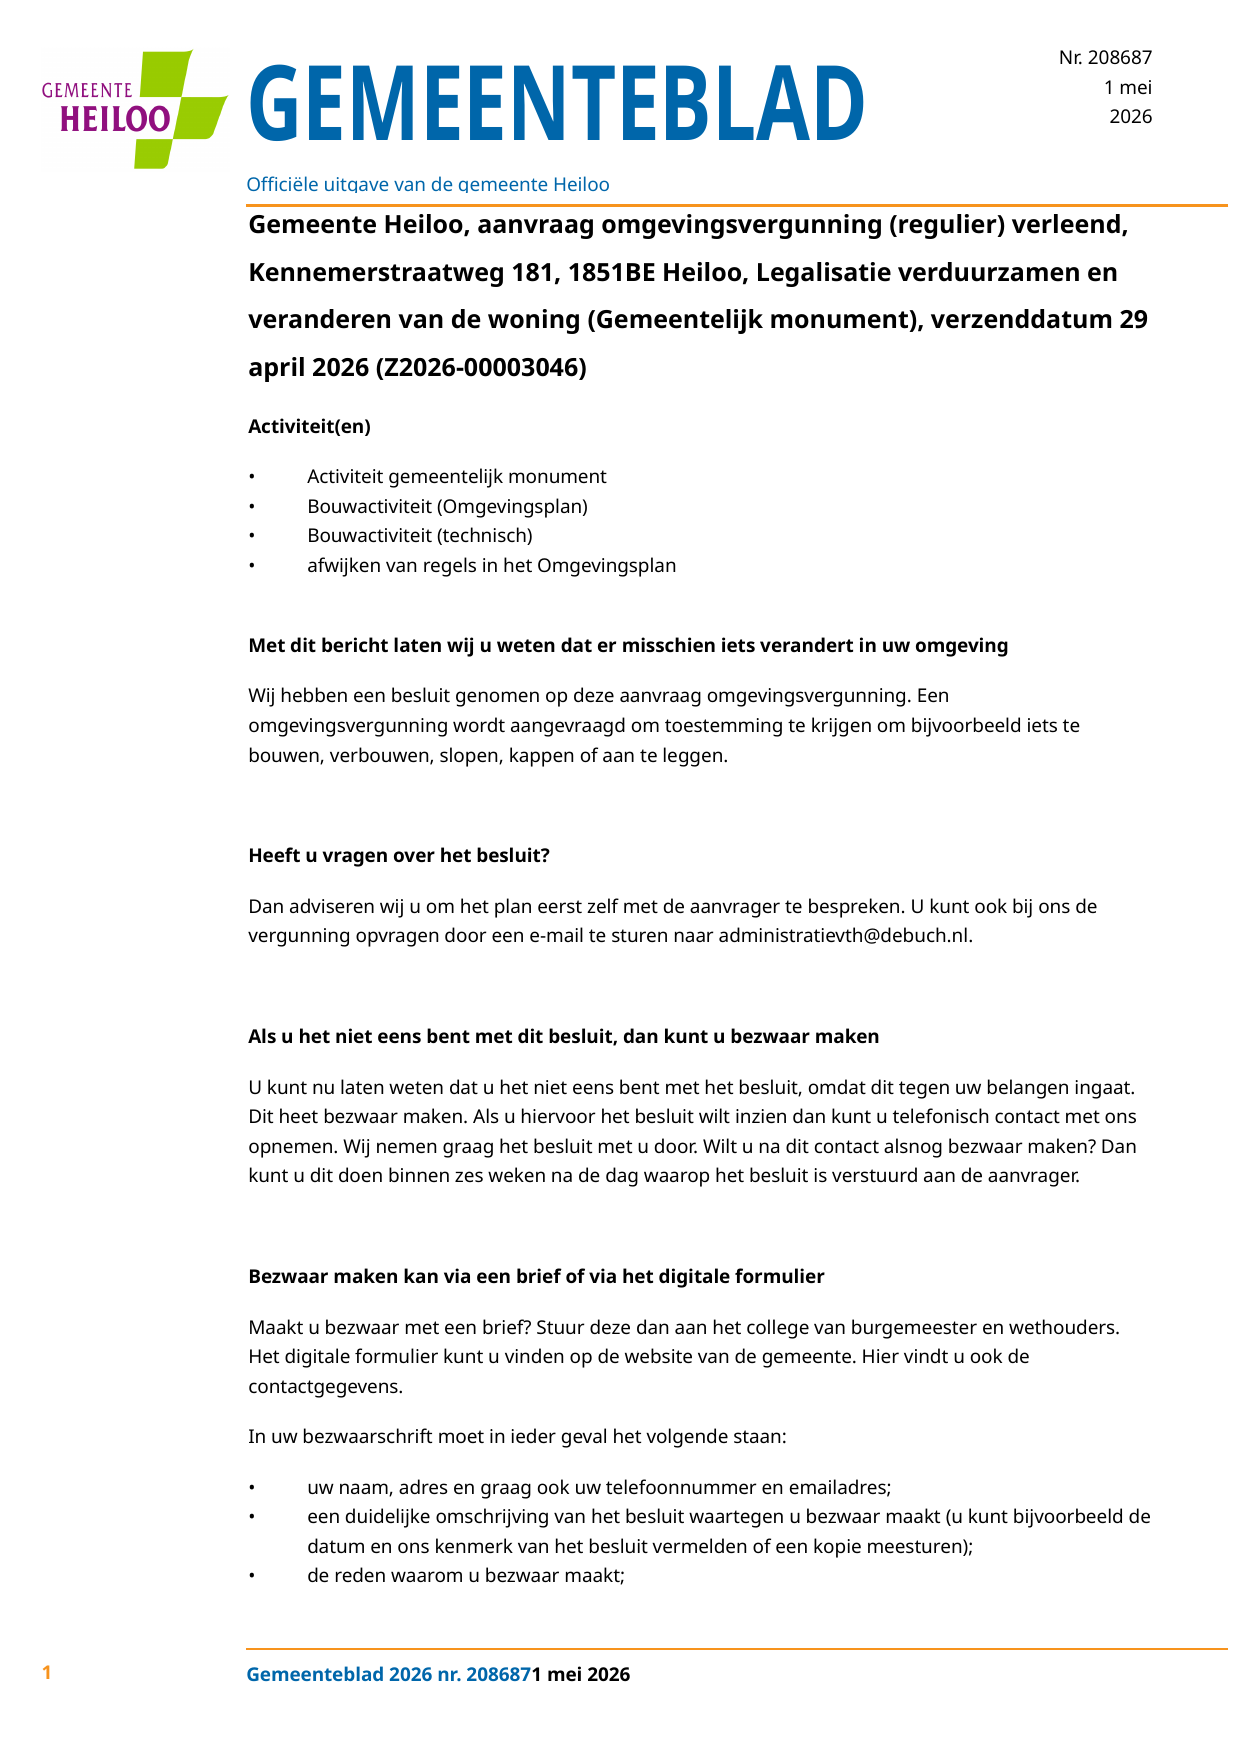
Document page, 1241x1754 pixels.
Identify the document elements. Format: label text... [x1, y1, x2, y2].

list afwijken van regels in het Omgevingsplan [248, 552, 1152, 578]
text Met dit bericht laten wij u weten dat er misschien iets verandert in uw omgeving [248, 632, 1152, 658]
text Gemeente Heiloo, aanvraag omgevingsvergunning (regulier) verleend, Kennemerstraatweg 181, 1851BE Heiloo, Legalisatie verduurzamen en veranderen van de woning (Gemeentelijk monument), verzenddatum 29 april 2026 (Z2026-00003046) [248, 207, 1152, 384]
text Wij hebben een besluit genomen op deze aanvraag omgevingsvergunning. Een omgevingsvergunning wordt aangevraagd om toestemming te krijgen om bijvoorbeeld iets te bouwen, verbouwen, slopen, kappen of aan te leggen. [248, 683, 1152, 768]
picture [41, 47, 231, 172]
list een duidelijke omschrijving van het besluit waartegen u bezwaar maakt (u kunt bijvoorbeeld de datum en ons kenmerk van het besluit vermelden of een kopie meesturen); [248, 1503, 1152, 1559]
text In uw bezwaarschrift moet in ieder geval het volgende staan: [248, 1423, 1152, 1449]
list Bouwactiviteit (Omgevingsplan) [248, 493, 1152, 519]
text Dan adviseren wij u om het plan eerst zelf met de aanvrager te bespreken. U kunt ook bij ons de vergunning opvragen door een e-mail te sturen naar administratievth@debuch.nl. [248, 893, 1152, 948]
list Bouwactiviteit (technisch) [248, 523, 1152, 548]
text Bezwaar maken kan via een brief of via het digitale formulier [248, 1263, 1152, 1289]
list uw naam, adres en graag ook uw telefoonnummer en emailadres; [248, 1474, 1152, 1500]
text U kunt nu laten weten dat u het niet eens bent met het besluit, omdat dit tegen uw belangen ingaat. Dit heet bezwaar maken. Als u hiervoor het besluit wilt inzien dan kunt u telefonisch contact met ons opnemen. Wij nemen graag het besluit met u door. Wilt u na dit contact alsnog bezwaar maken? Dan kunt u dit doen binnen zes weken na de dag waarop het besluit is verstuurd aan de aanvrager. [248, 1074, 1152, 1188]
text Maakt u bezwaar met een brief? Stuur deze dan aan het college van burgemeester en wethouders. Het digitale formulier kunt u vinden op de website van de gemeente. Hier vindt u ook de contactgegevens. [248, 1314, 1152, 1399]
text Heeft u vragen over het besluit? [248, 843, 1152, 868]
text Activiteit(en) [248, 413, 1152, 439]
list de reden waarom u bezwaar maakt; [248, 1563, 1152, 1588]
list Activiteit gemeentelijk monument [248, 463, 1152, 489]
text Als u het niet eens bent met dit besluit, dan kunt u bezwaar maken [248, 1023, 1152, 1049]
